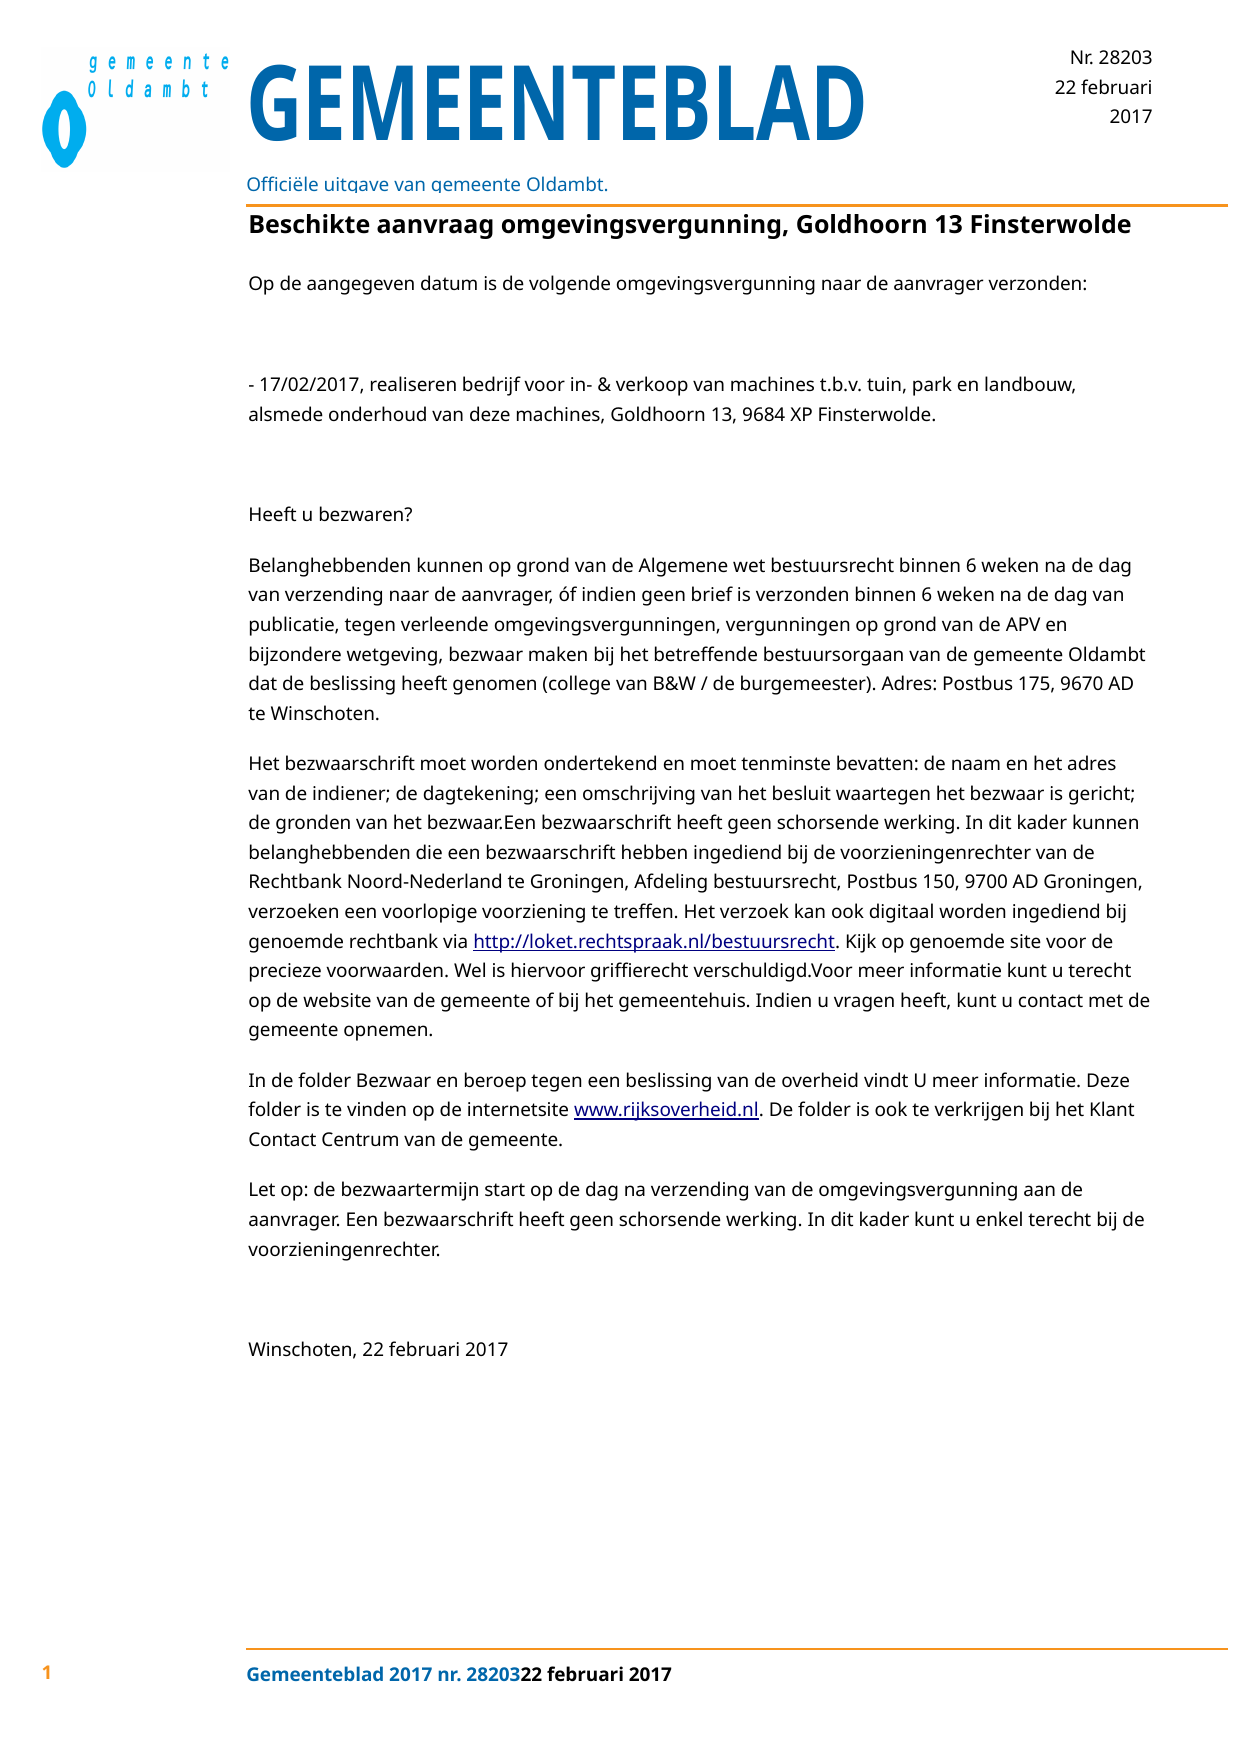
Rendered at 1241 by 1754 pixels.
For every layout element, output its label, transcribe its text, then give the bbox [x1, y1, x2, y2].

text - 17/02/2017, realiseren bedrijf voor in- & verkoop van machines t.b.v. tuin, park en landbouw, alsmede onderhoud van deze machines, Goldhoorn 13, 9684 XP Finsterwolde. [248, 371, 1152, 426]
text Belanghebbenden kunnen op grond van de Algemene wet bestuursrecht binnen 6 weken na de dag van verzending naar de aanvrager, óf indien geen brief is verzonden binnen 6 weken na de dag van publicatie, tegen verleende omgevingsvergunningen, vergunningen op grond van de APV en bijzondere wetgeving, bezwaar maken bij het betreffende bestuursorgaan van de gemeente Oldambt dat de beslissing heeft genomen (college van B&W / de burgemeester). Adres: Postbus 175, 9670 AD te Winschoten. [248, 552, 1152, 726]
text Het bezwaarschrift moet worden ondertekend en moet tenminste bevatten: de naam en het adres van de indiener; de dagtekening; een omschrijving van het besluit waartegen het bezwaar is gericht; de gronden van het bezwaar.Een bezwaarschrift heeft geen schorsende werking. In dit kader kunnen belanghebbenden die een bezwaarschrift hebben ingediend bij de voorzieningenrechter van de Rechtbank Noord-Nederland te Groningen, Afdeling bestuursrecht, Postbus 150, 9700 AD Groningen, verzoeken een voorlopige voorziening te treffen. Het verzoek kan ook digitaal worden ingediend bij genoemde rechtbank via http://loket.rechtspraak.nl/bestuursrecht. Kijk op genoemde site voor de precieze voorwaarden. Wel is hiervoor griffierecht verschuldigd.Voor meer informatie kunt u terecht op de website van de gemeente of bij het gemeentehuis. Indien u vragen heeft, kunt u contact met de gemeente opnemen. [248, 750, 1152, 1042]
text In de folder Bezwaar en beroep tegen een beslissing van de overheid vindt U meer informatie. Deze folder is te vinden op de internetsite www.rijksoverheid.nl. De folder is ook te verkrijgen bij het Klant Contact Centrum van de gemeente. [248, 1067, 1152, 1152]
text Winschoten, 22 februari 2017 [248, 1337, 1152, 1362]
text Beschikte aanvraag omgevingsvergunning, Goldhoorn 13 Finsterwolde [248, 207, 1152, 241]
text Op de aangegeven datum is de volgende omgevingsvergunning naar de aanvrager verzonden: [248, 270, 1152, 296]
text Heeft u bezwaren? [248, 502, 1152, 527]
picture [41, 47, 231, 172]
text Let op: de bezwaartermijn start op de dag na verzending van de omgevingsvergunning aan de aanvrager. Een bezwaarschrift heeft geen schorsende werking. In dit kader kunt u enkel terecht bij de voorzieningenrechter. [248, 1177, 1152, 1261]
